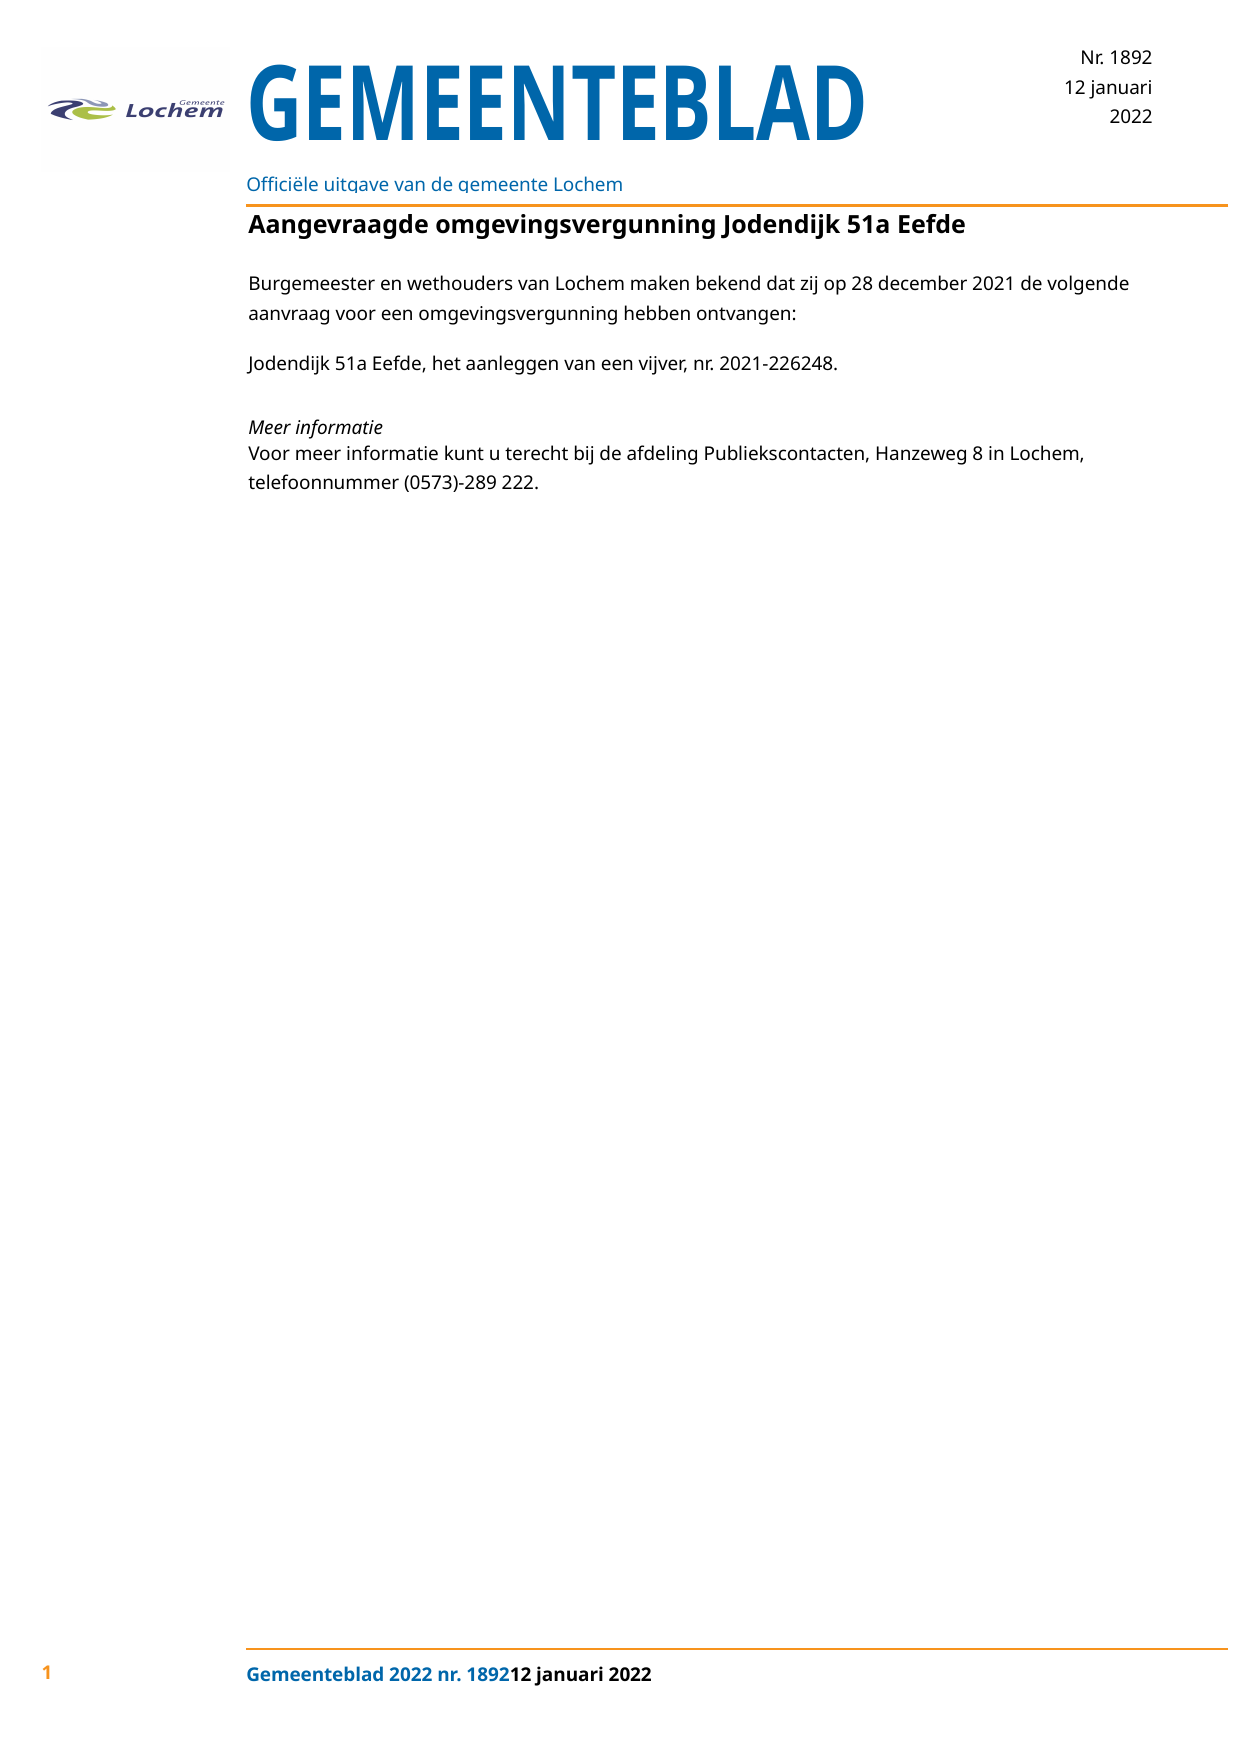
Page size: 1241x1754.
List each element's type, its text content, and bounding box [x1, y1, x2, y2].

picture [41, 47, 231, 172]
text Jodendijk 51a Eefde, het aanleggen van een vijver, nr. 2021-226248. [248, 350, 1152, 376]
text Burgemeester en wethouders van Lochem maken bekend dat zij op 28 december 2021 de volgende aanvraag voor een omgevingsvergunning hebben ontvangen: [248, 270, 1152, 326]
text Aangevraagde omgevingsvergunning Jodendijk 51a Eefde [248, 207, 1152, 241]
text Meer informatie [248, 414, 1152, 440]
text Voor meer informatie kunt u terecht bij de afdeling Publiekscontacten, Hanzeweg 8 in Lochem, telefoonnummer (0573)-289 222. [248, 440, 1152, 495]
